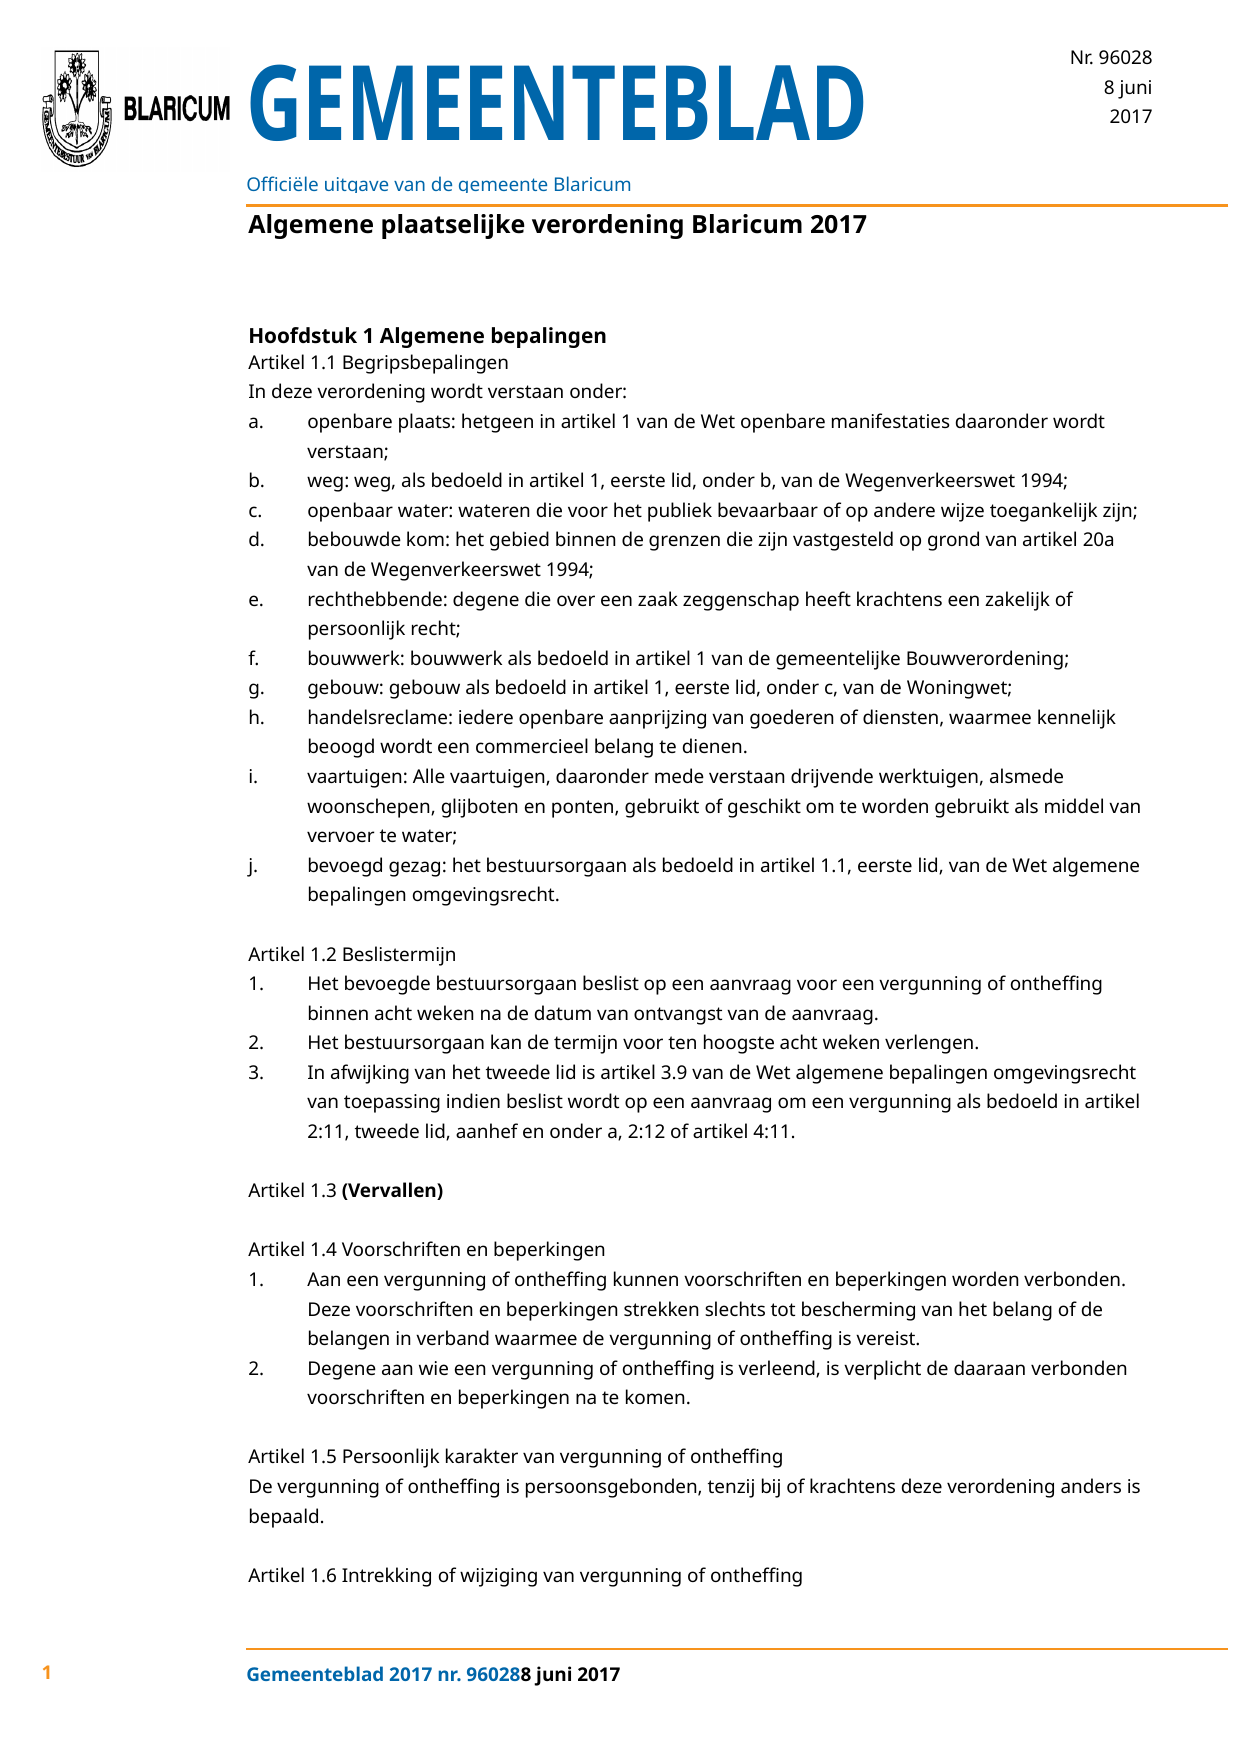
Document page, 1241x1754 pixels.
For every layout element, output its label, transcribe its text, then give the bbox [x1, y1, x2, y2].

text Artikel 1.3 (Vervallen) [248, 1177, 1152, 1203]
list Het bevoegde bestuursorgaan beslist op een aanvraag voor een vergunning of ontheffing binnen acht weken na de datum van ontvangst van de aanvraag. [248, 970, 1152, 1026]
text Artikel 1.2 Beslistermijn [248, 941, 1152, 967]
list Degene aan wie een vergunning of ontheffing is verleend, is verplicht de daaraan verbonden voorschriften en beperkingen na te komen. [248, 1355, 1152, 1410]
list openbaar water: wateren die voor het publiek bevaarbaar of op andere wijze toegankelijk zijn; [248, 497, 1152, 523]
list In afwijking van het tweede lid is artikel 3.9 van de Wet algemene bepalingen omgevingsrecht van toepassing indien beslist wordt op een aanvraag om een vergunning als bedoeld in artikel 2:11, tweede lid, aanhef en onder a, 2:12 of artikel 4:11. [248, 1059, 1152, 1144]
list Het bestuursorgaan kan de termijn voor ten hoogste acht weken verlengen. [248, 1029, 1152, 1055]
text In deze verordening wordt verstaan onder: [248, 379, 1152, 404]
list bebouwde kom: het gebied binnen de grenzen die zijn vastgesteld op grond van artikel 20a van de Wegenverkeerswet 1994; [248, 527, 1152, 582]
text Artikel 1.4 Voorschriften en beperkingen [248, 1237, 1152, 1262]
list bouwwerk: bouwwerk als bedoeld in artikel 1 van de gemeentelijke Bouwverordening; [248, 645, 1152, 671]
picture [41, 47, 231, 172]
list handelsreclame: iedere openbare aanprijzing van goederen of diensten, waarmee kennelijk beoogd wordt een commercieel belang te dienen. [248, 704, 1152, 759]
text De vergunning of ontheffing is persoonsgebonden, tenzij bij of krachtens deze verordening anders is bepaald. [248, 1473, 1152, 1529]
text Hoofdstuk 1 Algemene bepalingen [248, 321, 1152, 349]
list rechthebbende: degene die over een zaak zeggenschap heeft krachtens een zakelijk of persoonlijk recht; [248, 586, 1152, 641]
list bevoegd gezag: het bestuursorgaan als bedoeld in artikel 1.1, eerste lid, van de Wet algemene bepalingen omgevingsrecht. [248, 852, 1152, 907]
list gebouw: gebouw als bedoeld in artikel 1, eerste lid, onder c, van de Woningwet; [248, 674, 1152, 700]
text Artikel 1.1 Begripsbepalingen [248, 349, 1152, 375]
list vaartuigen: Alle vaartuigen, daaronder mede verstaan drijvende werktuigen, alsmede woonschepen, glijboten en ponten, gebruikt of geschikt om te worden gebruikt als middel van vervoer te water; [248, 763, 1152, 848]
list Aan een vergunning of ontheffing kunnen voorschriften en beperkingen worden verbonden. Deze voorschriften en beperkingen strekken slechts tot bescherming van het belang of de belangen in verband waarmee de vergunning of ontheffing is vereist. [248, 1266, 1152, 1351]
text Artikel 1.5 Persoonlijk karakter van vergunning of ontheffing [248, 1444, 1152, 1469]
text Artikel 1.6 Intrekking of wijziging van vergunning of ontheffing [248, 1562, 1152, 1588]
list openbare plaats: hetgeen in artikel 1 van de Wet openbare manifestaties daaronder wordt verstaan; [248, 408, 1152, 464]
text Algemene plaatselijke verordening Blaricum 2017 [248, 207, 1152, 241]
list weg: weg, als bedoeld in artikel 1, eerste lid, onder b, van de Wegenverkeerswet 1994; [248, 467, 1152, 493]
